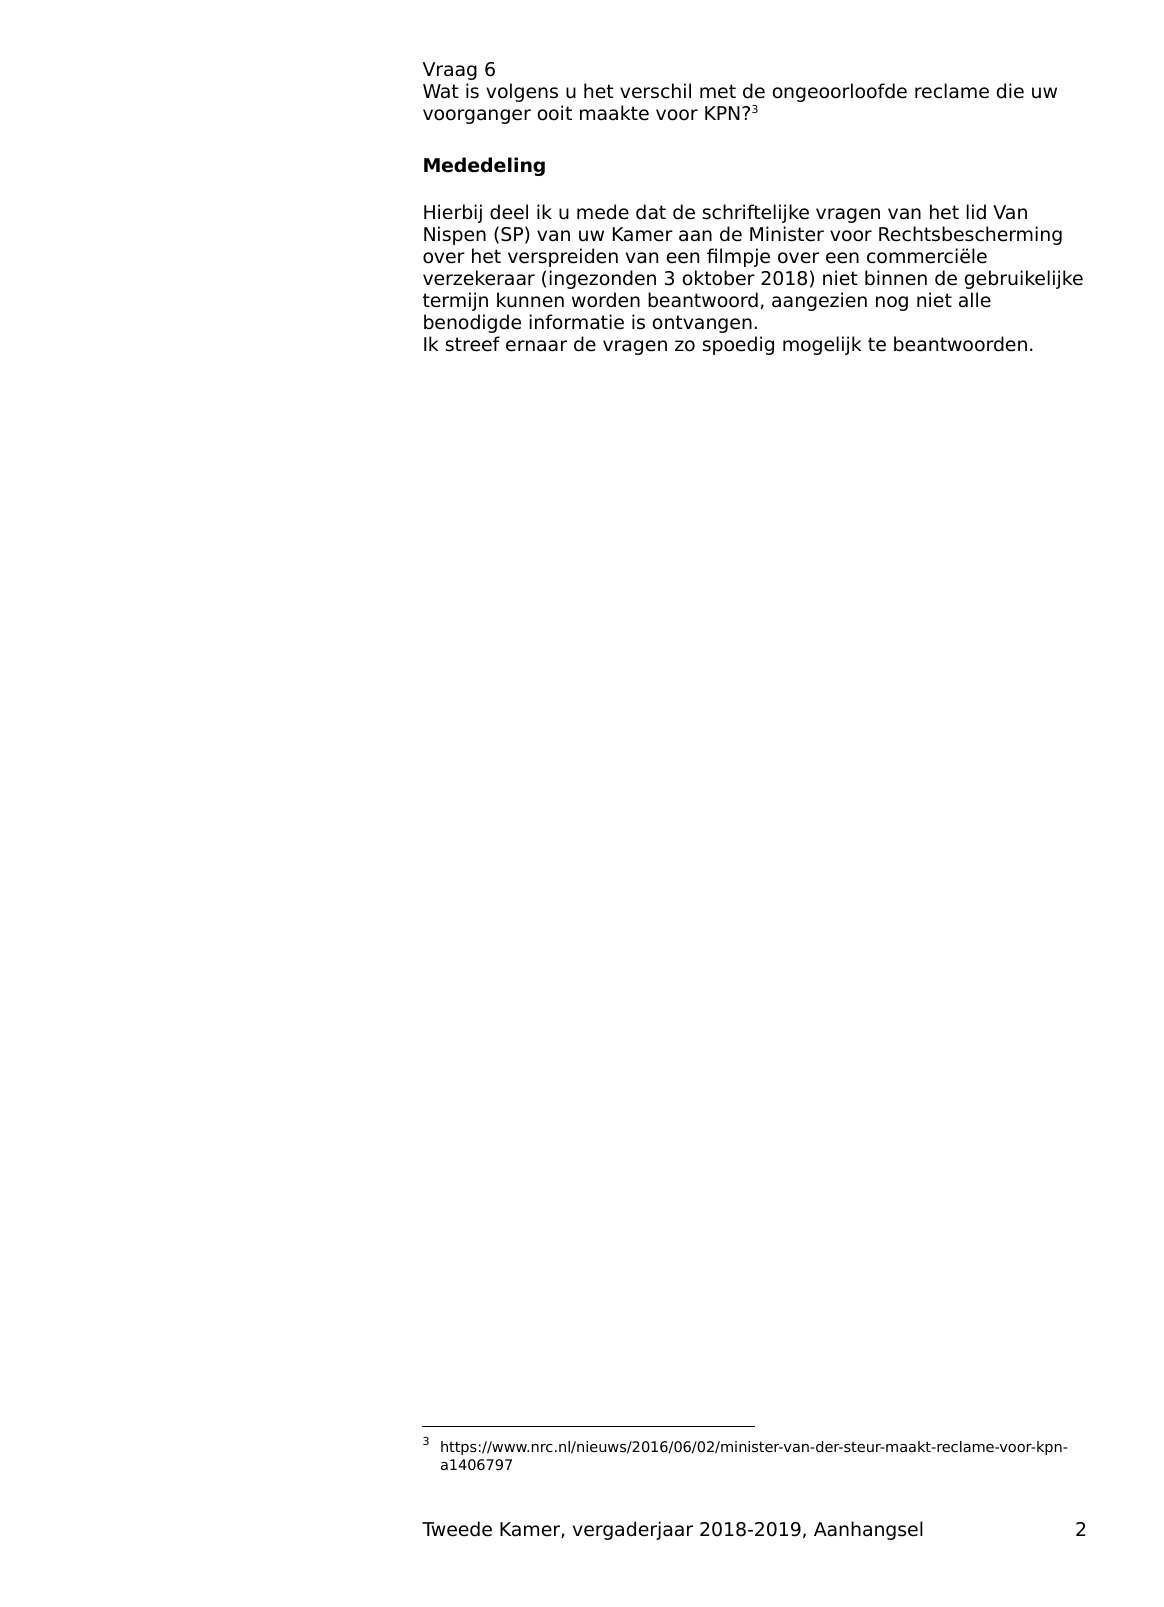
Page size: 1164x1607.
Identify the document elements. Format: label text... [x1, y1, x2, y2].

text Wat is volgens u het verschil met de ongeoorloofde reclame die uw voorganger ooit maakte voor KPN? [422, 81, 1087, 125]
text Ik streef ernaar de vragen zo spoedig mogelijk te beantwoorden. [422, 334, 1087, 356]
text Vraag 6 [422, 59, 1087, 81]
text https://www.nrc.nl/nieuws/2016/06/02/minister-van-der-steur-maakt-reclame-voor-kpn-a1406797 [422, 1435, 1087, 1474]
text Hierbij deel ik u mede dat de schriftelijke vragen van het lid Van Nispen (SP) van uw Kamer aan de Minister voor Rechtsbescherming over het verspreiden van een filmpje over een commerciële verzekeraar (ingezonden 3 oktober 2018) niet binnen de gebruikelijke termijn kunnen worden beantwoord, aangezien nog niet alle benodigde informatie is ontvangen. [422, 202, 1087, 334]
subtitle Mededeling [422, 155, 1087, 177]
